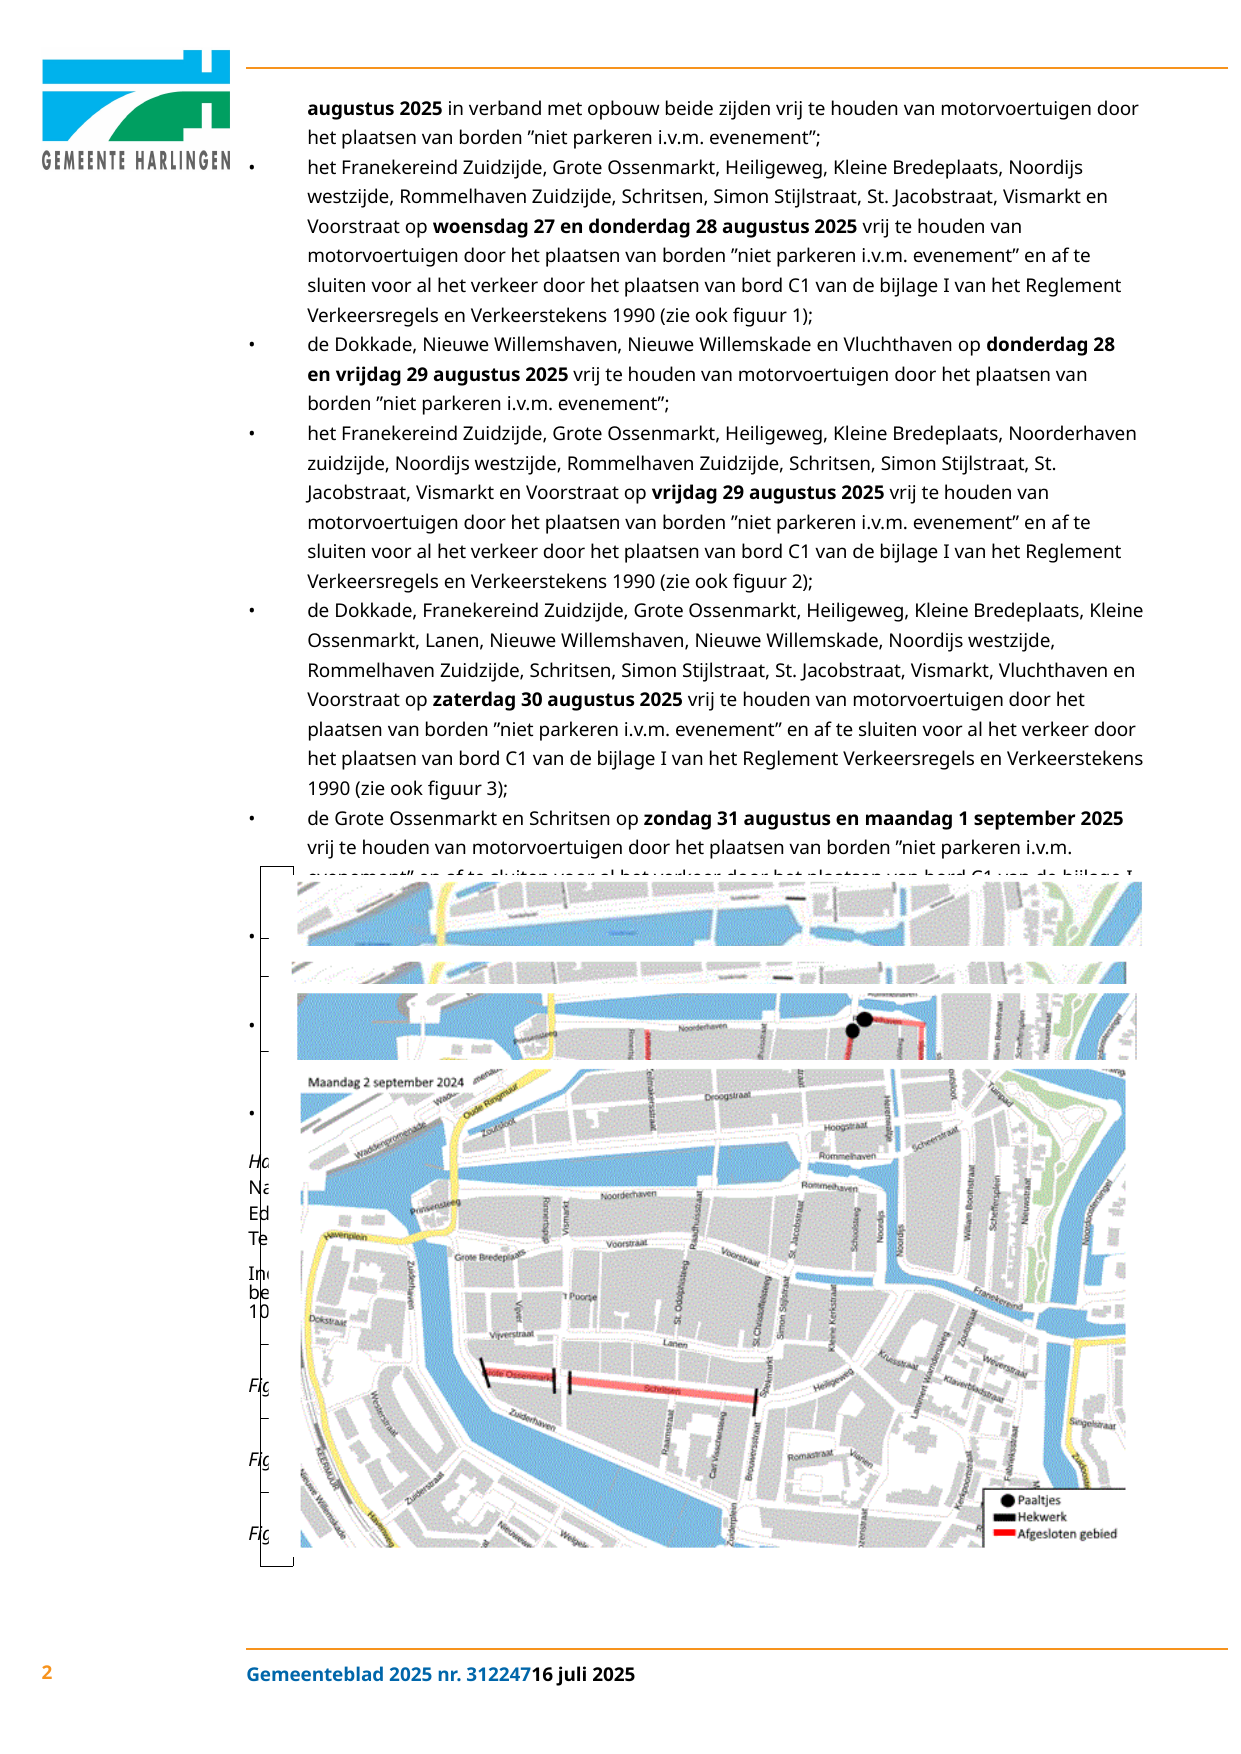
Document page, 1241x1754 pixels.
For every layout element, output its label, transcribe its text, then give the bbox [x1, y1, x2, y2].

picture [41, 47, 231, 172]
list het Franekereind Zuidzijde, Grote Ossenmarkt, Heiligeweg, Kleine Bredeplaats, Noordijs westzijde, Rommelhaven Zuidzijde, Schritsen, Simon Stijlstraat, St. Jacobstraat, Vismarkt en Voorstraat op woensdag 27 en donderdag 28 augustus 2025 vrij te houden van motorvoertuigen door het plaatsen van borden ”niet parkeren i.v.m. evenement” en af te sluiten voor al het verkeer door het plaatsen van bord C1 van de bijlage I van het Reglement Verkeersregels en Verkeerstekens 1990 (zie ook figuur 1); [248, 154, 1152, 328]
list de Dokkade, Franekereind Zuidzijde, Grote Ossenmarkt, Heiligeweg, Kleine Bredeplaats, Kleine Ossenmarkt, Lanen, Nieuwe Willemshaven, Nieuwe Willemskade, Noordijs westzijde, Rommelhaven Zuidzijde, Schritsen, Simon Stijlstraat, St. Jacobstraat, Vismarkt, Vluchthaven en Voorstraat op zaterdag 30 augustus 2025 vrij te houden van motorvoertuigen door het plaatsen van borden ”niet parkeren i.v.m. evenement” en af te sluiten voor al het verkeer door het plaatsen van bord C1 van de bijlage I van het Reglement Verkeersregels en Verkeerstekens 1990 (zie ook figuur 3); [248, 598, 1152, 801]
list de Dokkade, Nieuwe Willemshaven, Nieuwe Willemskade en Vluchthaven op donderdag 28 en vrijdag 29 augustus 2025 vrij te houden van motorvoertuigen door het plaatsen van borden ”niet parkeren i.v.m. evenement”; [248, 331, 1152, 416]
list de Grote Ossenmarkt en Schritsen op zondag 31 augustus en maandag 1 september 2025 vrij te houden van motorvoertuigen door het plaatsen van borden ”niet parkeren i.v.m. evenement” en af te sluiten voor al het verkeer door het plaatsen van bord C1 van de bijlage I van het Reglement Verkeersregels en Verkeerstekens 1990 (zie ook figuur 4); [248, 805, 1152, 919]
list het Franekereind Zuidzijde, Grote Ossenmarkt, Heiligeweg, Kleine Bredeplaats, Noorderhaven zuidzijde, Noordijs westzijde, Rommelhaven Zuidzijde, Schritsen, Simon Stijlstraat, St. Jacobstraat, Vismarkt en Voorstraat op vrijdag 29 augustus 2025 vrij te houden van motorvoertuigen door het plaatsen van borden ”niet parkeren i.v.m. evenement” en af te sluiten voor al het verkeer door het plaatsen van bord C1 van de bijlage I van het Reglement Verkeersregels en Verkeerstekens 1990 (zie ook figuur 2); [248, 420, 1152, 594]
picture [268, 875, 1173, 1557]
list augustus 2025 in verband met opbouw beide zijden vrij te houden van motorvoertuigen door het plaatsen van borden ”niet parkeren i.v.m. evenement”; [248, 95, 1152, 150]
